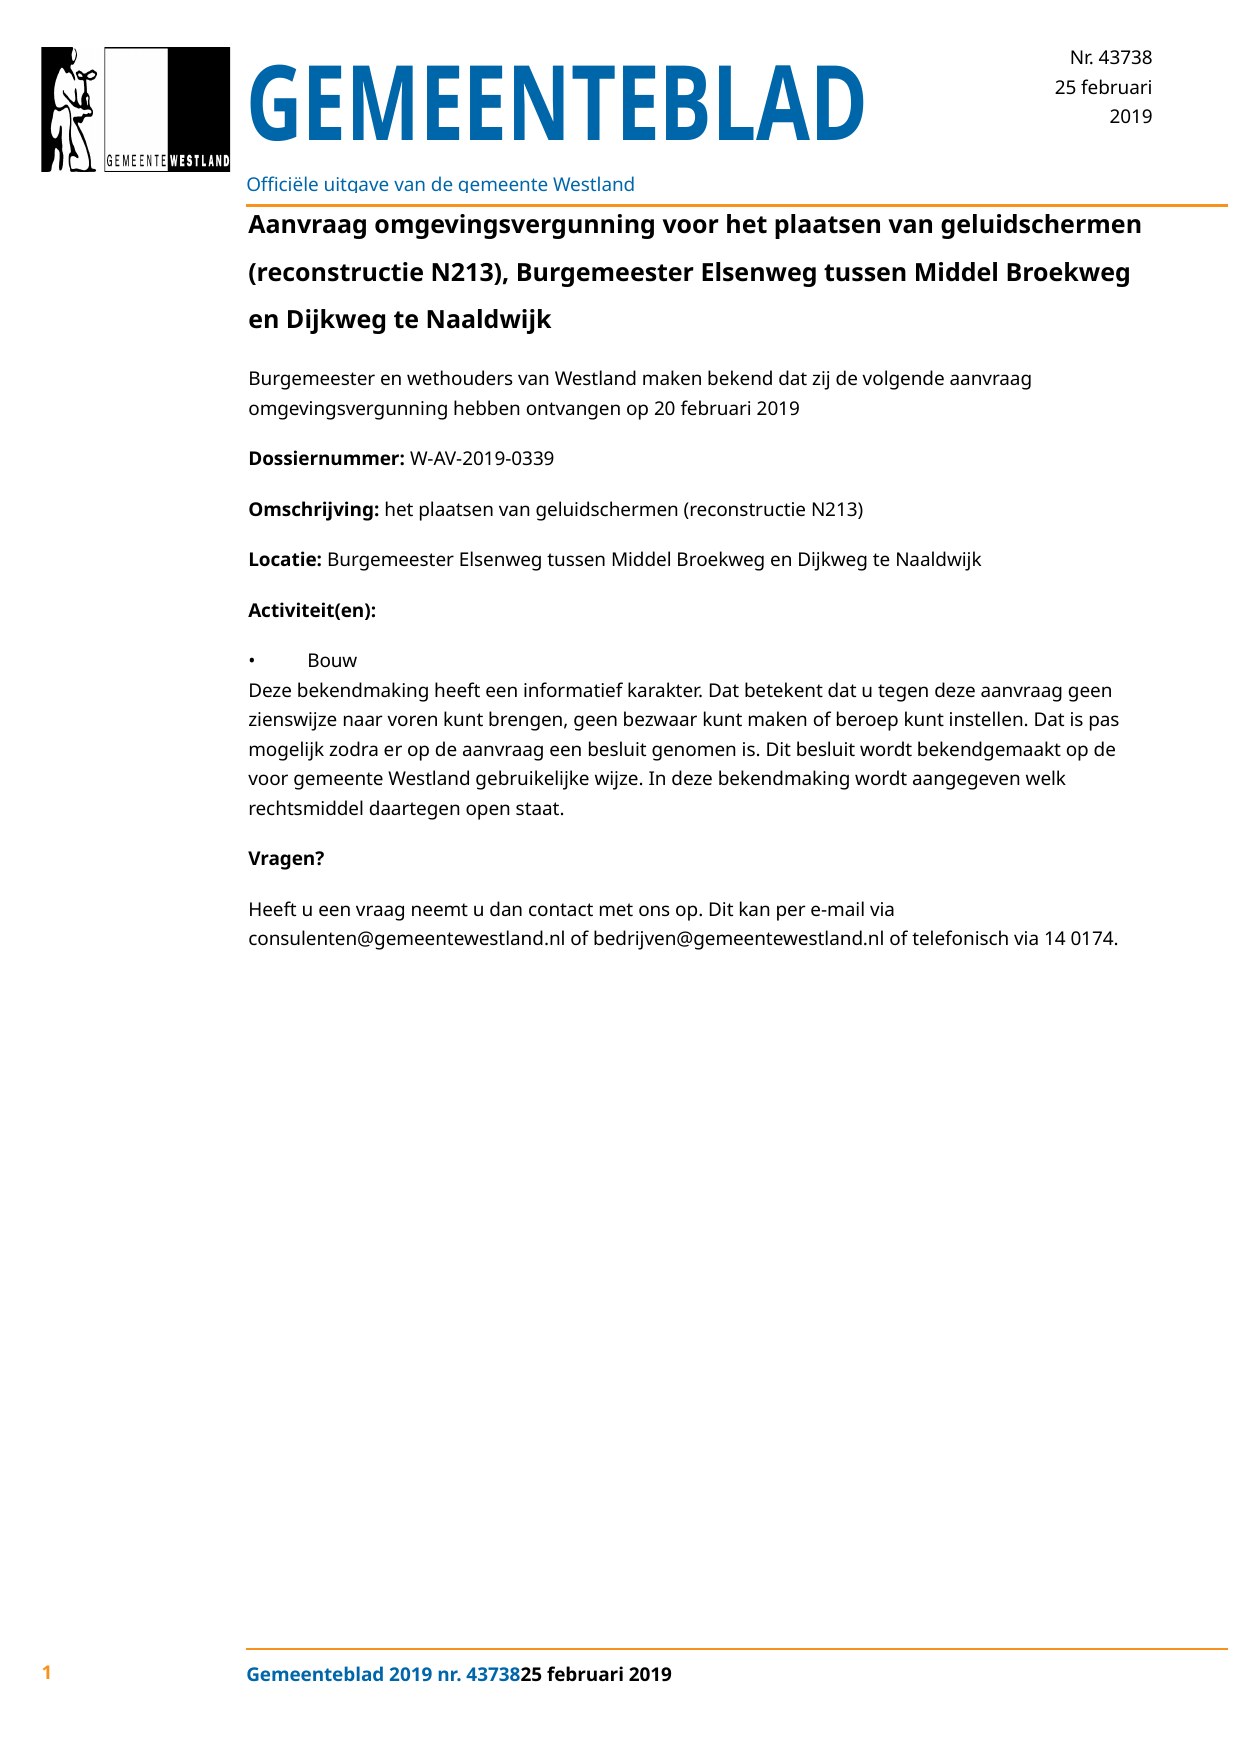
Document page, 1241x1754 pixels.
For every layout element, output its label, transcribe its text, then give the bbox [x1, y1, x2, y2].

text Deze bekendmaking heeft een informatief karakter. Dat betekent dat u tegen deze aanvraag geen zienswijze naar voren kunt brengen, geen bezwaar kunt maken of beroep kunt instellen. Dat is pas mogelijk zodra er op de aanvraag een besluit genomen is. Dit besluit wordt bekendgemaakt op de voor gemeente Westland gebruikelijke wijze. In deze bekendmaking wordt aangegeven welk rechtsmiddel daartegen open staat. [248, 677, 1152, 821]
text Vragen? [248, 846, 1152, 871]
text Heeft u een vraag neemt u dan contact met ons op. Dit kan per e-mail via consulenten@gemeentewestland.nl of bedrijven@gemeentewestland.nl of telefonisch via 14 0174. [248, 896, 1152, 951]
text Activiteit(en): [248, 597, 1152, 622]
text Aanvraag omgevingsvergunning voor het plaatsen van geluidschermen (reconstructie N213), Burgemeester Elsenweg tussen Middel Broekweg en Dijkweg te Naaldwijk [248, 207, 1152, 336]
text Locatie: Burgemeester Elsenweg tussen Middel Broekweg en Dijkweg te Naaldwijk [248, 546, 1152, 572]
text Dossiernummer: W-AV-2019-0339 [248, 446, 1152, 471]
picture [41, 47, 231, 172]
text Omschrijving: het plaatsen van geluidschermen (reconstructie N213) [248, 496, 1152, 522]
list Bouw [248, 647, 1152, 673]
text Burgemeester en wethouders van Westland maken bekend dat zij de volgende aanvraag omgevingsvergunning hebben ontvangen op 20 februari 2019 [248, 366, 1152, 421]
